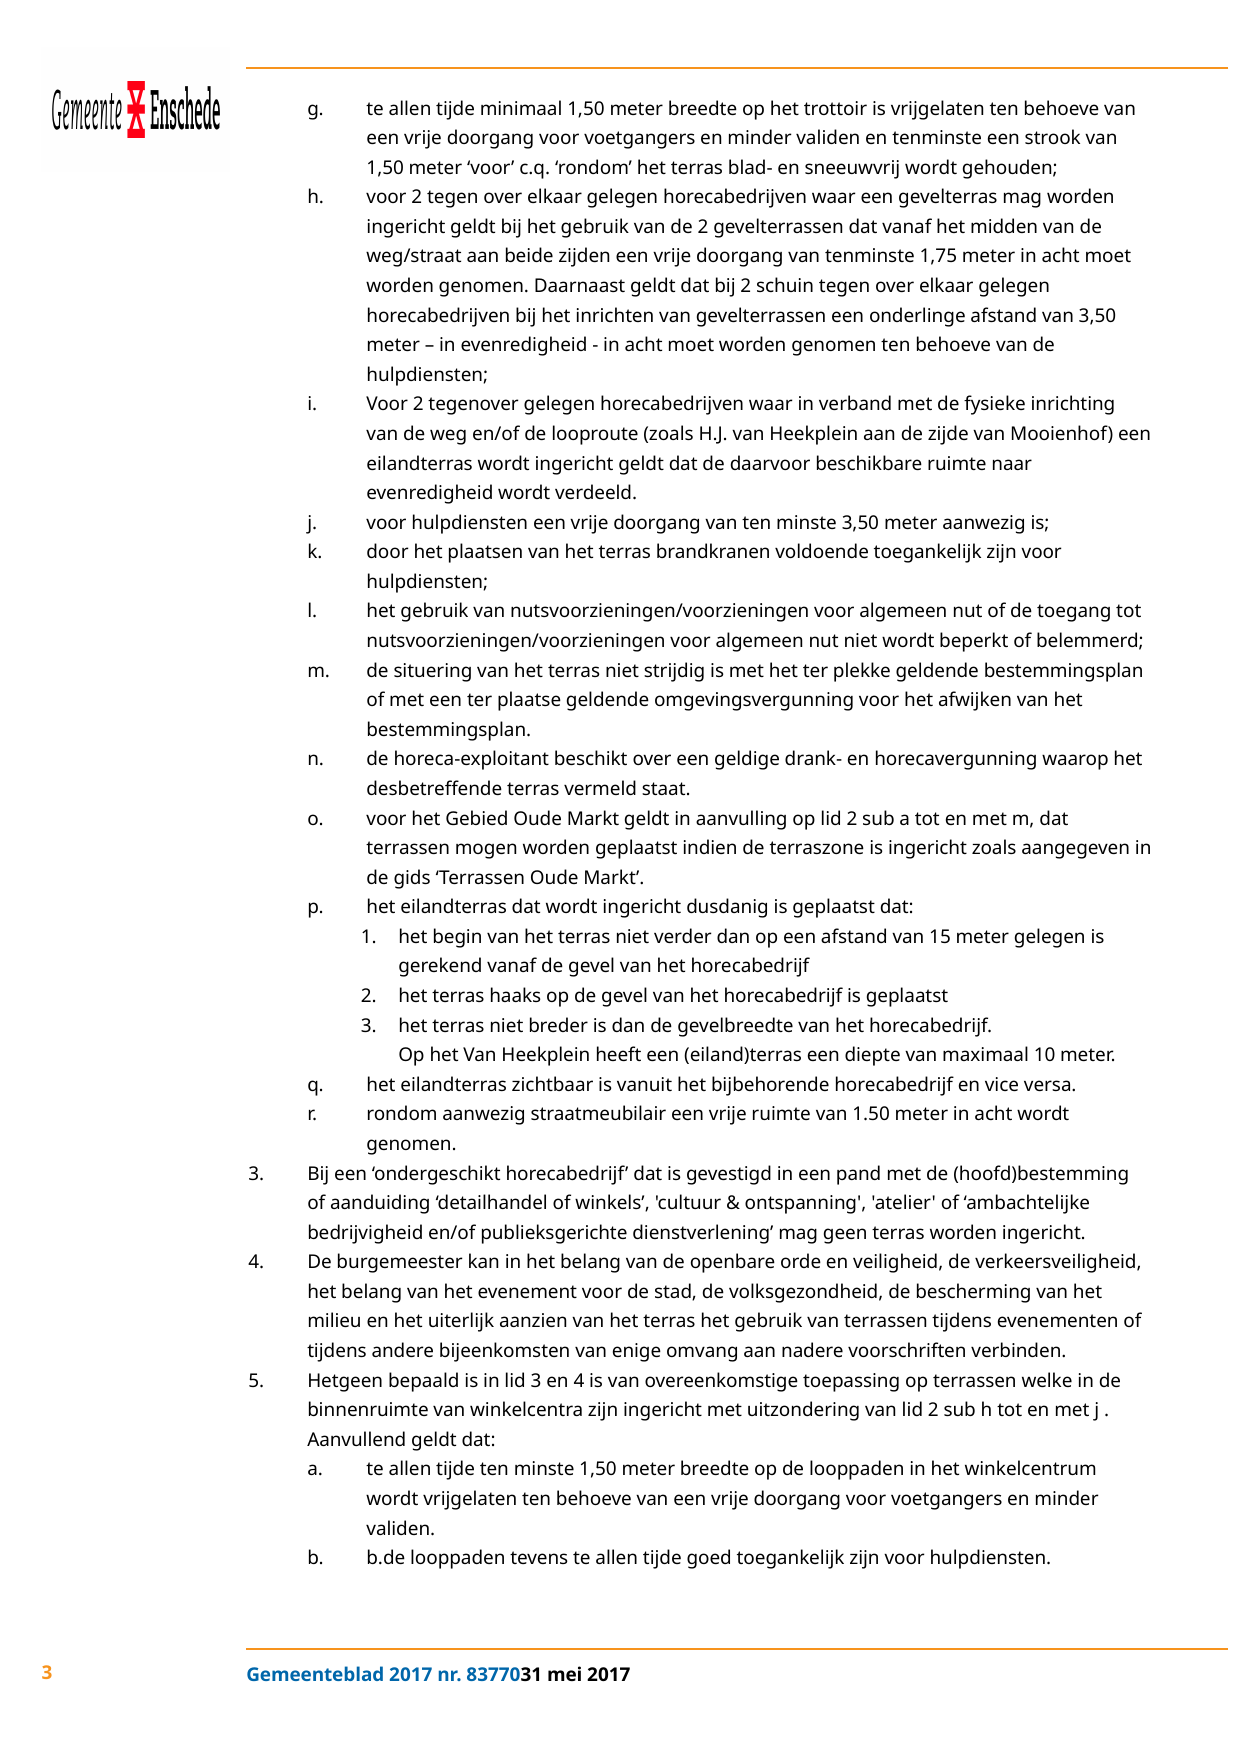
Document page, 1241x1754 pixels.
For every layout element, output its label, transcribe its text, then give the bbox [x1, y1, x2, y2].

list Op het Van Heekplein heeft een (eiland)terras een diepte van maximaal 10 meter. [361, 1041, 1152, 1067]
list b.de looppaden tevens te allen tijde goed toegankelijk zijn voor hulpdiensten. [307, 1544, 1152, 1570]
list te allen tijde ten minste 1,50 meter breedte op de looppaden in het winkelcentrum wordt vrijgelaten ten behoeve van een vrije doorgang voor voetgangers en minder validen. [307, 1456, 1152, 1541]
list het terras niet breder is dan de gevelbreedte van het horecabedrijf. [361, 1012, 1152, 1038]
list voor hulpdiensten een vrije doorgang van ten minste 3,50 meter aanwezig is; [307, 509, 1152, 535]
list te allen tijde minimaal 1,50 meter breedte op het trottoir is vrijgelaten ten behoeve van een vrije doorgang voor voetgangers en minder validen en tenminste een strook van 1,50 meter ‘voor’ c.q. ‘rondom’ het terras blad- en sneeuwvrij wordt gehouden; [307, 95, 1152, 180]
list het eilandterras zichtbaar is vanuit het bijbehorende horecabedrijf en vice versa. [307, 1071, 1152, 1097]
list de situering van het terras niet strijdig is met het ter plekke geldende bestemmingsplan of met een ter plaatse geldende omgevingsvergunning voor het afwijken van het bestemmingsplan. [307, 657, 1152, 742]
list de horeca-exploitant beschikt over een geldige drank- en horecavergunning waarop het desbetreffende terras vermeld staat. [307, 746, 1152, 801]
list Hetgeen bepaald is in lid 3 en 4 is van overeenkomstige toepassing op terrassen welke in de binnenruimte van winkelcentra zijn ingericht met uitzondering van lid 2 sub h tot en met j . Aanvullend geldt dat: [248, 1367, 1152, 1452]
list het eilandterras dat wordt ingericht dusdanig is geplaatst dat: [307, 893, 1152, 919]
list voor het Gebied Oude Markt geldt in aanvulling op lid 2 sub a tot en met m, dat terrassen mogen worden geplaatst indien de terraszone is ingericht zoals aangegeven in de gids ‘Terrassen Oude Markt’. [307, 805, 1152, 890]
list Voor 2 tegenover gelegen horecabedrijven waar in verband met de fysieke inrichting van de weg en/of de looproute (zoals H.J. van Heekplein aan de zijde van Mooienhof) een eilandterras wordt ingericht geldt dat de daarvoor beschikbare ruimte naar evenredigheid wordt verdeeld. [307, 391, 1152, 505]
list het terras haaks op de gevel van het horecabedrijf is geplaatst [361, 982, 1152, 1008]
list het gebruik van nutsvoorzieningen/voorzieningen voor algemeen nut of de toegang tot nutsvoorzieningen/voorzieningen voor algemeen nut niet wordt beperkt of belemmerd; [307, 598, 1152, 653]
list voor 2 tegen over elkaar gelegen horecabedrijven waar een gevelterras mag worden ingericht geldt bij het gebruik van de 2 gevelterrassen dat vanaf het midden van de weg/straat aan beide zijden een vrije doorgang van tenminste 1,75 meter in acht moet worden genomen. Daarnaast geldt dat bij 2 schuin tegen over elkaar gelegen horecabedrijven bij het inrichten van gevelterrassen een onderlinge afstand van 3,50 meter – in evenredigheid - in acht moet worden genomen ten behoeve van de hulpdiensten; [307, 183, 1152, 387]
list Bij een ‘ondergeschikt horecabedrijf’ dat is gevestigd in een pand met de (hoofd)bestemming of aanduiding ‘detailhandel of winkels’, 'cultuur & ontspanning', 'atelier' of ‘ambachtelijke bedrijvigheid en/of publieksgerichte dienstverlening’ mag geen terras worden ingericht. [248, 1160, 1152, 1245]
list De burgemeester kan in het belang van de openbare orde en veiligheid, de verkeersveiligheid, het belang van het evenement voor de stad, de volksgezondheid, de bescherming van het milieu en het uiterlijk aanzien van het terras het gebruik van terrassen tijdens evenementen of tijdens andere bijeenkomsten van enige omvang aan nadere voorschriften verbinden. [248, 1248, 1152, 1363]
list het begin van het terras niet verder dan op een afstand van 15 meter gelegen is gerekend vanaf de gevel van het horecabedrijf [361, 923, 1152, 978]
picture [41, 47, 231, 172]
list rondom aanwezig straatmeubilair een vrije ruimte van 1.50 meter in acht wordt genomen. [307, 1101, 1152, 1156]
list door het plaatsen van het terras brandkranen voldoende toegankelijk zijn voor hulpdiensten; [307, 538, 1152, 594]
